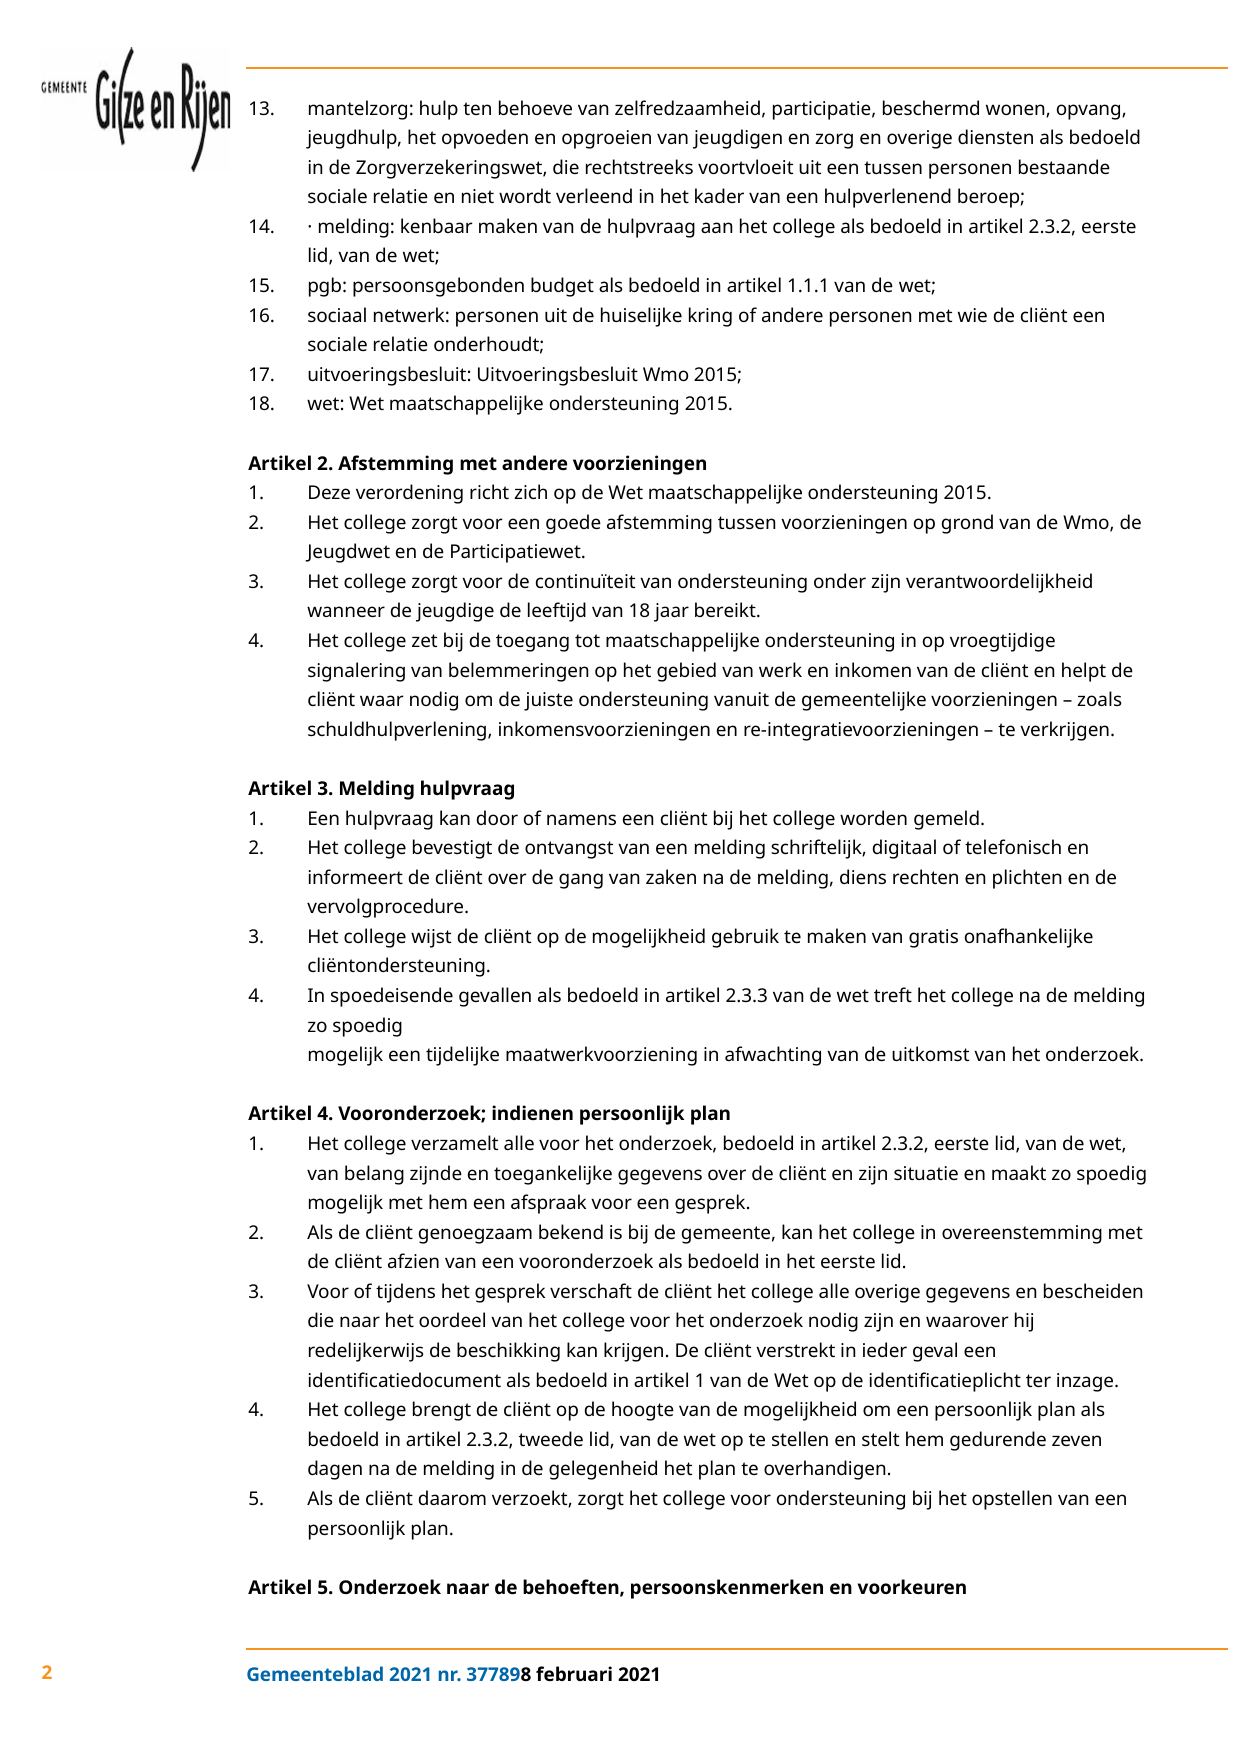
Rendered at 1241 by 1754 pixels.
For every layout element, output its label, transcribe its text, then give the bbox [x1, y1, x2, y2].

list Het college zet bij de toegang tot maatschappelijke ondersteuning in op vroegtijdige signalering van belemmeringen op het gebied van werk en inkomen van de cliënt en helpt de cliënt waar nodig om de juiste ondersteuning vanuit de gemeentelijke voorzieningen – zoals schuldhulpverlening, inkomensvoorzieningen en re-integratievoorzieningen – te verkrijgen. [248, 627, 1152, 742]
list In spoedeisende gevallen als bedoeld in artikel 2.3.3 van de wet treft het college na de melding zo spoedig mogelijk een tijdelijke maatwerkvoorziening in afwachting van de uitkomst van het onderzoek. [248, 982, 1152, 1067]
list · melding: kenbaar maken van de hulpvraag aan het college als bedoeld in artikel 2.3.2, eerste lid, van de wet; [248, 213, 1152, 268]
list Deze verordening richt zich op de Wet maatschappelijke ondersteuning 2015. [248, 479, 1152, 505]
list Voor of tijdens het gesprek verschaft de cliënt het college alle overige gegevens en bescheiden die naar het oordeel van het college voor het onderzoek nodig zijn en waarover hij redelijkerwijs de beschikking kan krijgen. De cliënt verstrekt in ieder geval een identificatiedocument als bedoeld in artikel 1 van de Wet op de identificatieplicht ter inzage. [248, 1278, 1152, 1393]
list wet: Wet maatschappelijke ondersteuning 2015. [248, 391, 1152, 416]
list Het college brengt de cliënt op de hoogte van de mogelijkheid om een persoonlijk plan als bedoeld in artikel 2.3.2, tweede lid, van de wet op te stellen en stelt hem gedurende zeven dagen na de melding in de gelegenheid het plan te overhandigen. [248, 1396, 1152, 1481]
text Artikel 3. Melding hulpvraag [248, 775, 1152, 801]
list Het college zorgt voor een goede afstemming tussen voorzieningen op grond van de Wmo, de Jeugdwet en de Participatiewet. [248, 509, 1152, 564]
text Artikel 5. Onderzoek naar de behoeften, persoonskenmerken en voorkeuren [248, 1574, 1152, 1600]
list Als de cliënt genoegzaam bekend is bij de gemeente, kan het college in overeenstemming met de cliënt afzien van een vooronderzoek als bedoeld in het eerste lid. [248, 1219, 1152, 1274]
picture [41, 47, 231, 172]
text Artikel 4. Vooronderzoek; indienen persoonlijk plan [248, 1101, 1152, 1126]
list Het college wijst de cliënt op de mogelijkheid gebruik te maken van gratis onafhankelijke cliëntondersteuning. [248, 923, 1152, 978]
list mantelzorg: hulp ten behoeve van zelfredzaamheid, participatie, beschermd wonen, opvang, jeugdhulp, het opvoeden en opgroeien van jeugdigen en zorg en overige diensten als bedoeld in de Zorgverzekeringswet, die rechtstreeks voortvloeit uit een tussen personen bestaande sociale relatie en niet wordt verleend in het kader van een hulpverlenend beroep; [248, 95, 1152, 209]
list Het college verzamelt alle voor het onderzoek, bedoeld in artikel 2.3.2, eerste lid, van de wet, van belang zijnde en toegankelijke gegevens over de cliënt en zijn situatie en maakt zo spoedig mogelijk met hem een afspraak voor een gesprek. [248, 1130, 1152, 1215]
list Als de cliënt daarom verzoekt, zorgt het college voor ondersteuning bij het opstellen van een persoonlijk plan. [248, 1485, 1152, 1541]
text Artikel 2. Afstemming met andere voorzieningen [248, 450, 1152, 476]
list Het college zorgt voor de continuïteit van ondersteuning onder zijn verantwoordelijkheid wanneer de jeugdige de leeftijd van 18 jaar bereikt. [248, 568, 1152, 623]
list Het college bevestigt de ontvangst van een melding schriftelijk, digitaal of telefonisch en informeert de cliënt over de gang van zaken na de melding, diens rechten en plichten en de vervolgprocedure. [248, 834, 1152, 919]
list pgb: persoonsgebonden budget als bedoeld in artikel 1.1.1 van de wet; [248, 272, 1152, 298]
list uitvoeringsbesluit: Uitvoeringsbesluit Wmo 2015; [248, 361, 1152, 387]
list sociaal netwerk: personen uit de huiselijke kring of andere personen met wie de cliёnt een sociale relatie onderhoudt; [248, 302, 1152, 357]
list Een hulpvraag kan door of namens een cliënt bij het college worden gemeld. [248, 805, 1152, 831]
